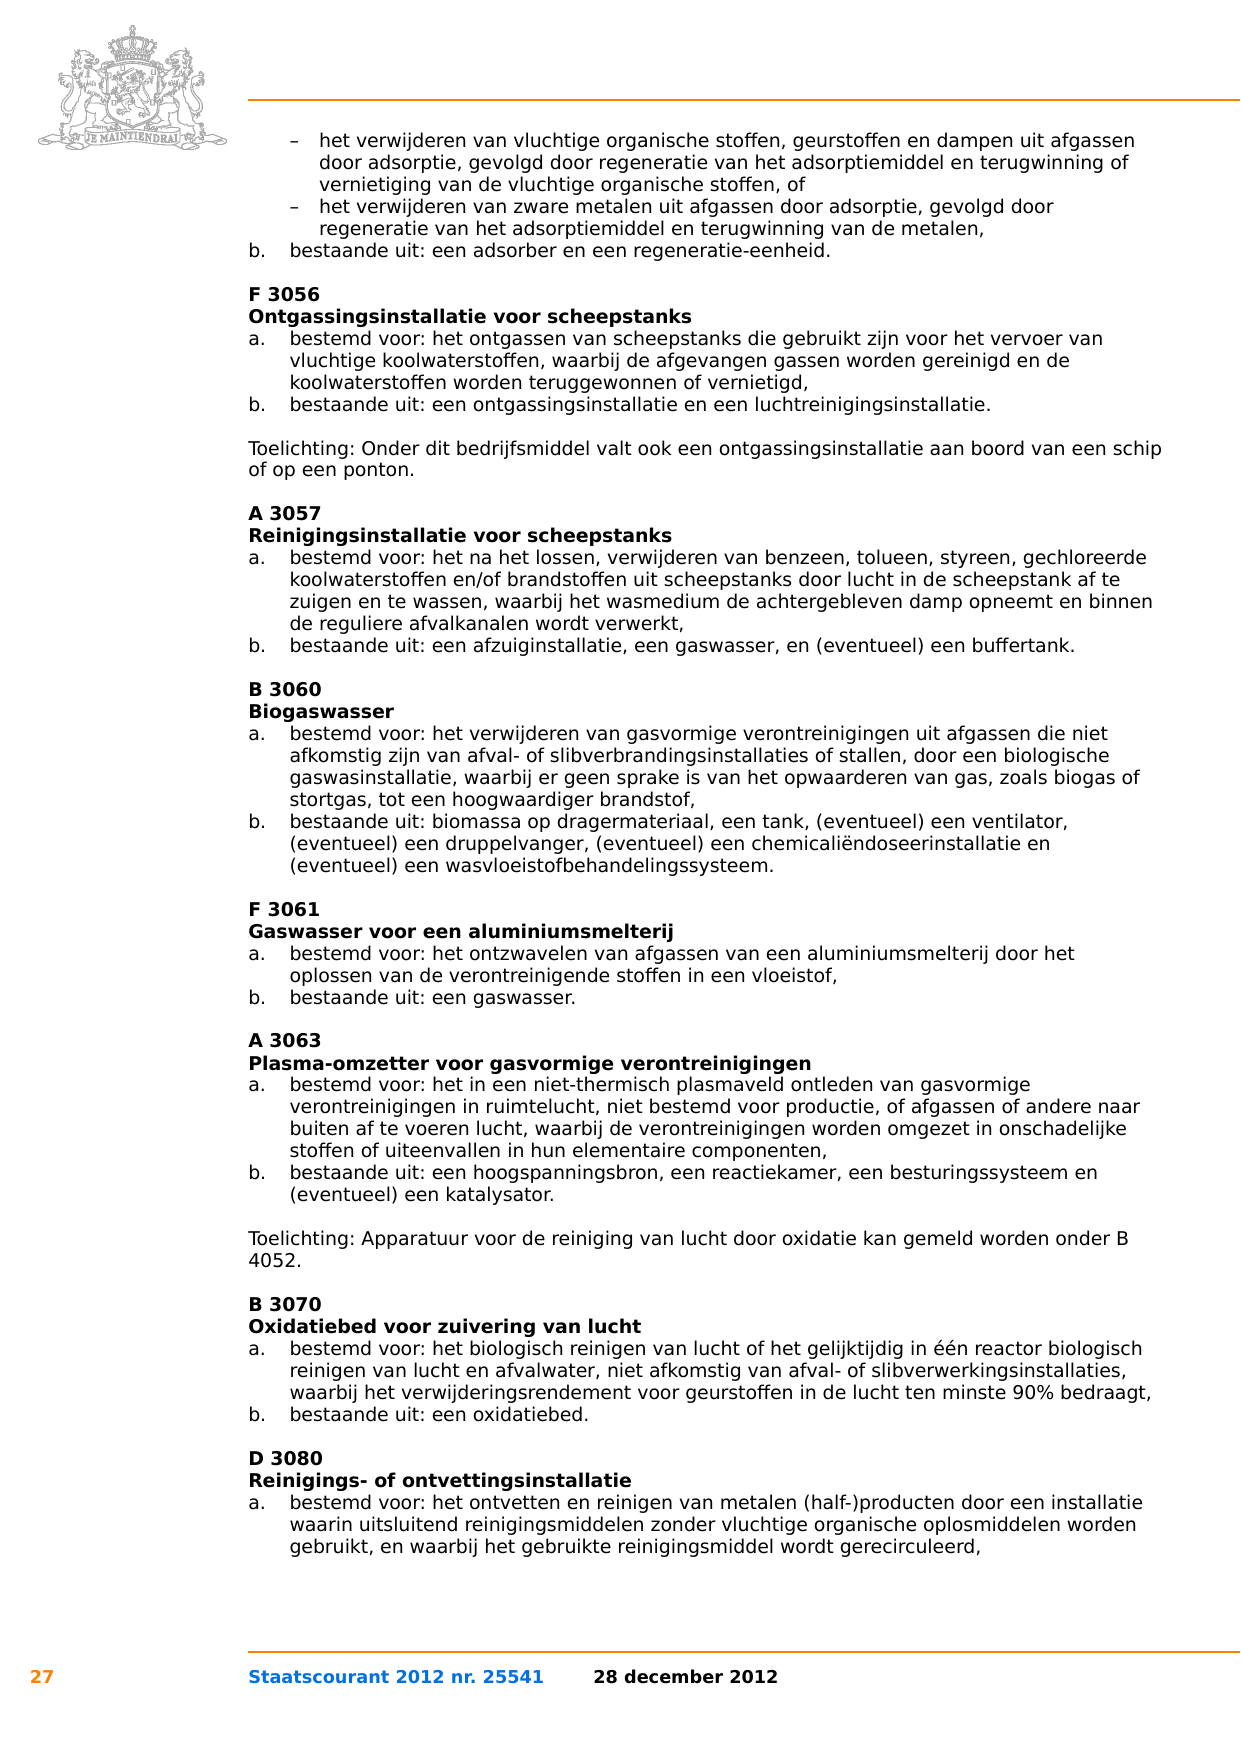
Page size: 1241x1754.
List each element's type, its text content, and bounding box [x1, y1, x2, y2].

text b. bestaande uit: een oxidatiebed. [248, 1404, 1163, 1426]
text a. bestemd voor: het na het lossen, verwijderen van benzeen, tolueen, styreen, gechloreerde koolwaterstoffen en/of brandstoffen uit scheepstanks door lucht in de scheepstank af te zuigen en te wassen, waarbij het wasmedium de achtergebleven damp opneemt en binnen de reguliere afvalkanalen wordt verwerkt, [248, 547, 1163, 635]
text F 3056 [248, 284, 1163, 306]
text b. bestaande uit: een afzuiginstallatie, een gaswasser, en (eventueel) een buffertank. [248, 635, 1163, 657]
text D 3080 [248, 1448, 1163, 1470]
text b. bestaande uit: een hoogspanningsbron, een reactiekamer, een besturingssysteem en (eventueel) een katalysator. [248, 1162, 1163, 1206]
text Toelichting: Onder dit bedrijfsmiddel valt ook een ontgassingsinstallatie aan boord van een schip of op een ponton. [248, 437, 1163, 481]
text Gaswasser voor een aluminiumsmelterij [248, 921, 1163, 943]
text Oxidatiebed voor zuivering van lucht [248, 1316, 1163, 1338]
text Ontgassingsinstallatie voor scheepstanks [248, 306, 1163, 328]
text b. bestaande uit: biomassa op dragermateriaal, een tank, (eventueel) een ventilator, (eventueel) een druppelvanger, (eventueel) een chemicaliëndoseerinstallatie en (eventueel) een wasvloeistofbehandelingssysteem. [248, 811, 1163, 877]
text B 3070 [248, 1294, 1163, 1316]
text a. bestemd voor: het ontvetten en reinigen van metalen (half-)producten door een installatie waarin uitsluitend reinigingsmiddelen zonder vluchtige organische oplosmiddelen worden gebruikt, en waarbij het gebruikte reinigingsmiddel wordt gerecirculeerd, [248, 1492, 1163, 1558]
text Reinigingsinstallatie voor scheepstanks [248, 525, 1163, 547]
text – het verwijderen van zware metalen uit afgassen door adsorptie, gevolgd door regeneratie van het adsorptiemiddel en terugwinning van de metalen, [289, 196, 1163, 240]
picture [38, 25, 227, 150]
text b. bestaande uit: een adsorber en een regeneratie-eenheid. [248, 240, 1163, 262]
text b. bestaande uit: een ontgassingsinstallatie en een luchtreinigingsinstallatie. [248, 393, 1163, 416]
text a. bestemd voor: het verwijderen van gasvormige verontreinigingen uit afgassen die niet afkomstig zijn van afval- of slibverbrandingsinstallaties of stallen, door een biologische gaswasinstallatie, waarbij er geen sprake is van het opwaarderen van gas, zoals biogas of stortgas, tot een hoogwaardiger brandstof, [248, 723, 1163, 811]
text Plasma-omzetter voor gasvormige verontreinigingen [248, 1052, 1163, 1074]
text a. bestemd voor: het ontzwavelen van afgassen van een aluminiumsmelterij door het oplossen van de verontreinigende stoffen in een vloeistof, [248, 943, 1163, 987]
text Biogaswasser [248, 701, 1163, 723]
text a. bestemd voor: het biologisch reinigen van lucht of het gelijktijdig in één reactor biologisch reinigen van lucht en afvalwater, niet afkomstig van afval- of slibverwerkingsinstallaties, waarbij het verwijderingsrendement voor geurstoffen in de lucht ten minste 90% bedraagt, [248, 1338, 1163, 1404]
text A 3063 [248, 1030, 1163, 1052]
text – het verwijderen van vluchtige organische stoffen, geurstoffen en dampen uit afgassen door adsorptie, gevolgd door regeneratie van het adsorptiemiddel en terugwinning of vernietiging van de vluchtige organische stoffen, of [289, 130, 1163, 196]
text Toelichting: Apparatuur voor de reiniging van lucht door oxidatie kan gemeld worden onder B 4052. [248, 1228, 1163, 1272]
text B 3060 [248, 679, 1163, 701]
text a. bestemd voor: het ontgassen van scheepstanks die gebruikt zijn voor het vervoer van vluchtige koolwaterstoffen, waarbij de afgevangen gassen worden gereinigd en de koolwaterstoffen worden teruggewonnen of vernietigd, [248, 328, 1163, 393]
text Reinigings- of ontvettingsinstallatie [248, 1470, 1163, 1492]
text F 3061 [248, 899, 1163, 921]
text b. bestaande uit: een gaswasser. [248, 987, 1163, 1008]
text a. bestemd voor: het in een niet-thermisch plasmaveld ontleden van gasvormige verontreinigingen in ruimtelucht, niet bestemd voor productie, of afgassen of andere naar buiten af te voeren lucht, waarbij de verontreinigingen worden omgezet in onschadelijke stoffen of uiteenvallen in hun elementaire componenten, [248, 1074, 1163, 1162]
text A 3057 [248, 503, 1163, 525]
